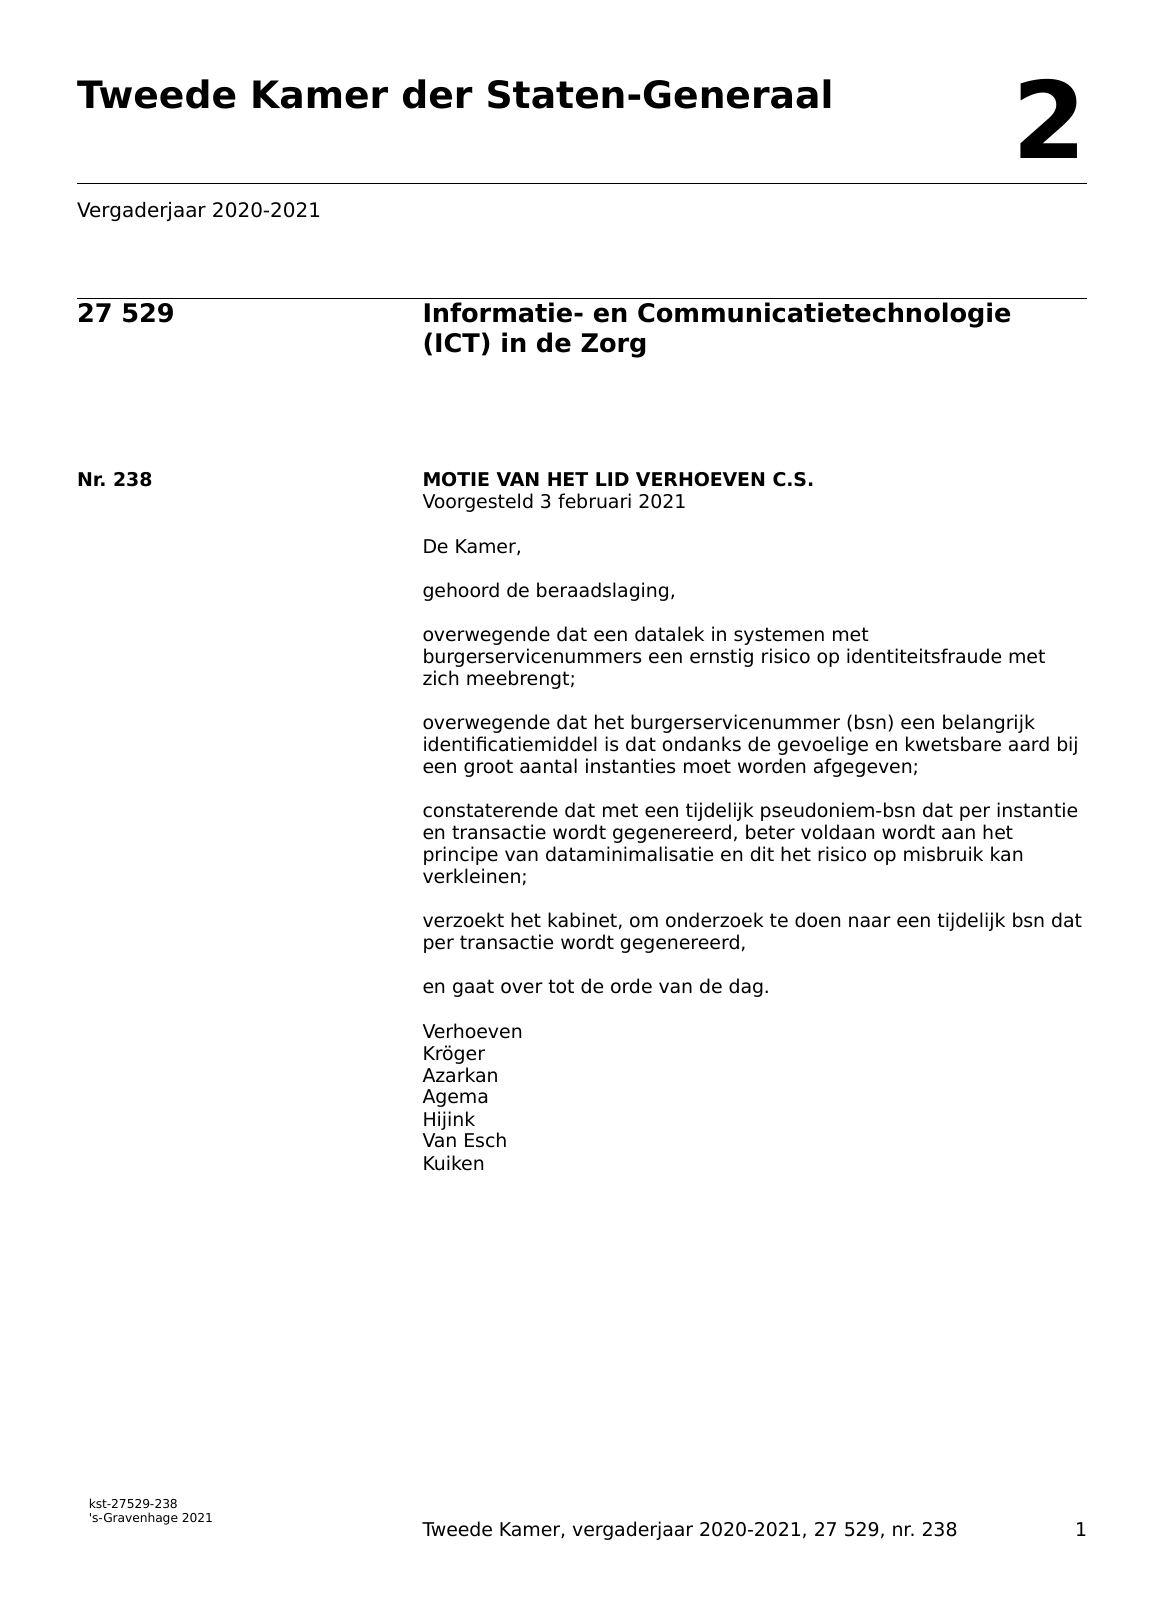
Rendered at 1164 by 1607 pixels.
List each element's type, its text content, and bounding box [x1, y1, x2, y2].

table_header 2 [886, 59, 1087, 183]
text Verhoeven [422, 1021, 1087, 1042]
text en gaat over tot de orde van de dag. [422, 976, 1087, 998]
text overwegende dat het burgerservicenummer (bsn) een belangrijk identificatiemiddel is dat ondanks de gevoelige en kwetsbare aard bij een groot aantal instanties moet worden afgegeven; [422, 712, 1087, 778]
text Kuiken [422, 1152, 1087, 1174]
text 's-Gravenhage 2021 [88, 1511, 323, 1525]
text overwegende dat een datalek in systemen met burgerservicenummers een ernstig risico op identiteitsfraude met zich meebrengt; [422, 624, 1087, 690]
text kst-27529-238 [88, 1497, 323, 1511]
text Van Esch [422, 1130, 1087, 1152]
text constaterende dat met een tijdelijk pseudoniem-bsn dat per instantie en transactie wordt gegenereerd, beter voldaan wordt aan het principe van dataminimalisatie en dit het risico op misbruik kan verkleinen; [422, 800, 1087, 888]
subtitle Nr. 238 MOTIE VAN HET LID VERHOEVEN C.S. [77, 469, 1087, 491]
text Voorgesteld 3 februari 2021 [422, 491, 1087, 513]
text Kröger [422, 1042, 1087, 1064]
text De Kamer, [422, 536, 1087, 557]
subtitle 27 529 Informatie- en Communicatietechnologie (ICT) in de Zorg [77, 299, 1087, 358]
text Azarkan [422, 1064, 1087, 1086]
text gehoord de beraadslaging, [422, 580, 1087, 602]
text verzoekt het kabinet, om onderzoek te doen naar een tijdelijk bsn dat per transactie wordt gegenereerd, [422, 910, 1087, 954]
table_cell Vergaderjaar 2020-2021 [77, 184, 1087, 298]
text Hijink [422, 1108, 1087, 1130]
table_header Tweede Kamer der Staten-Generaal [77, 59, 886, 183]
text Agema [422, 1086, 1087, 1108]
